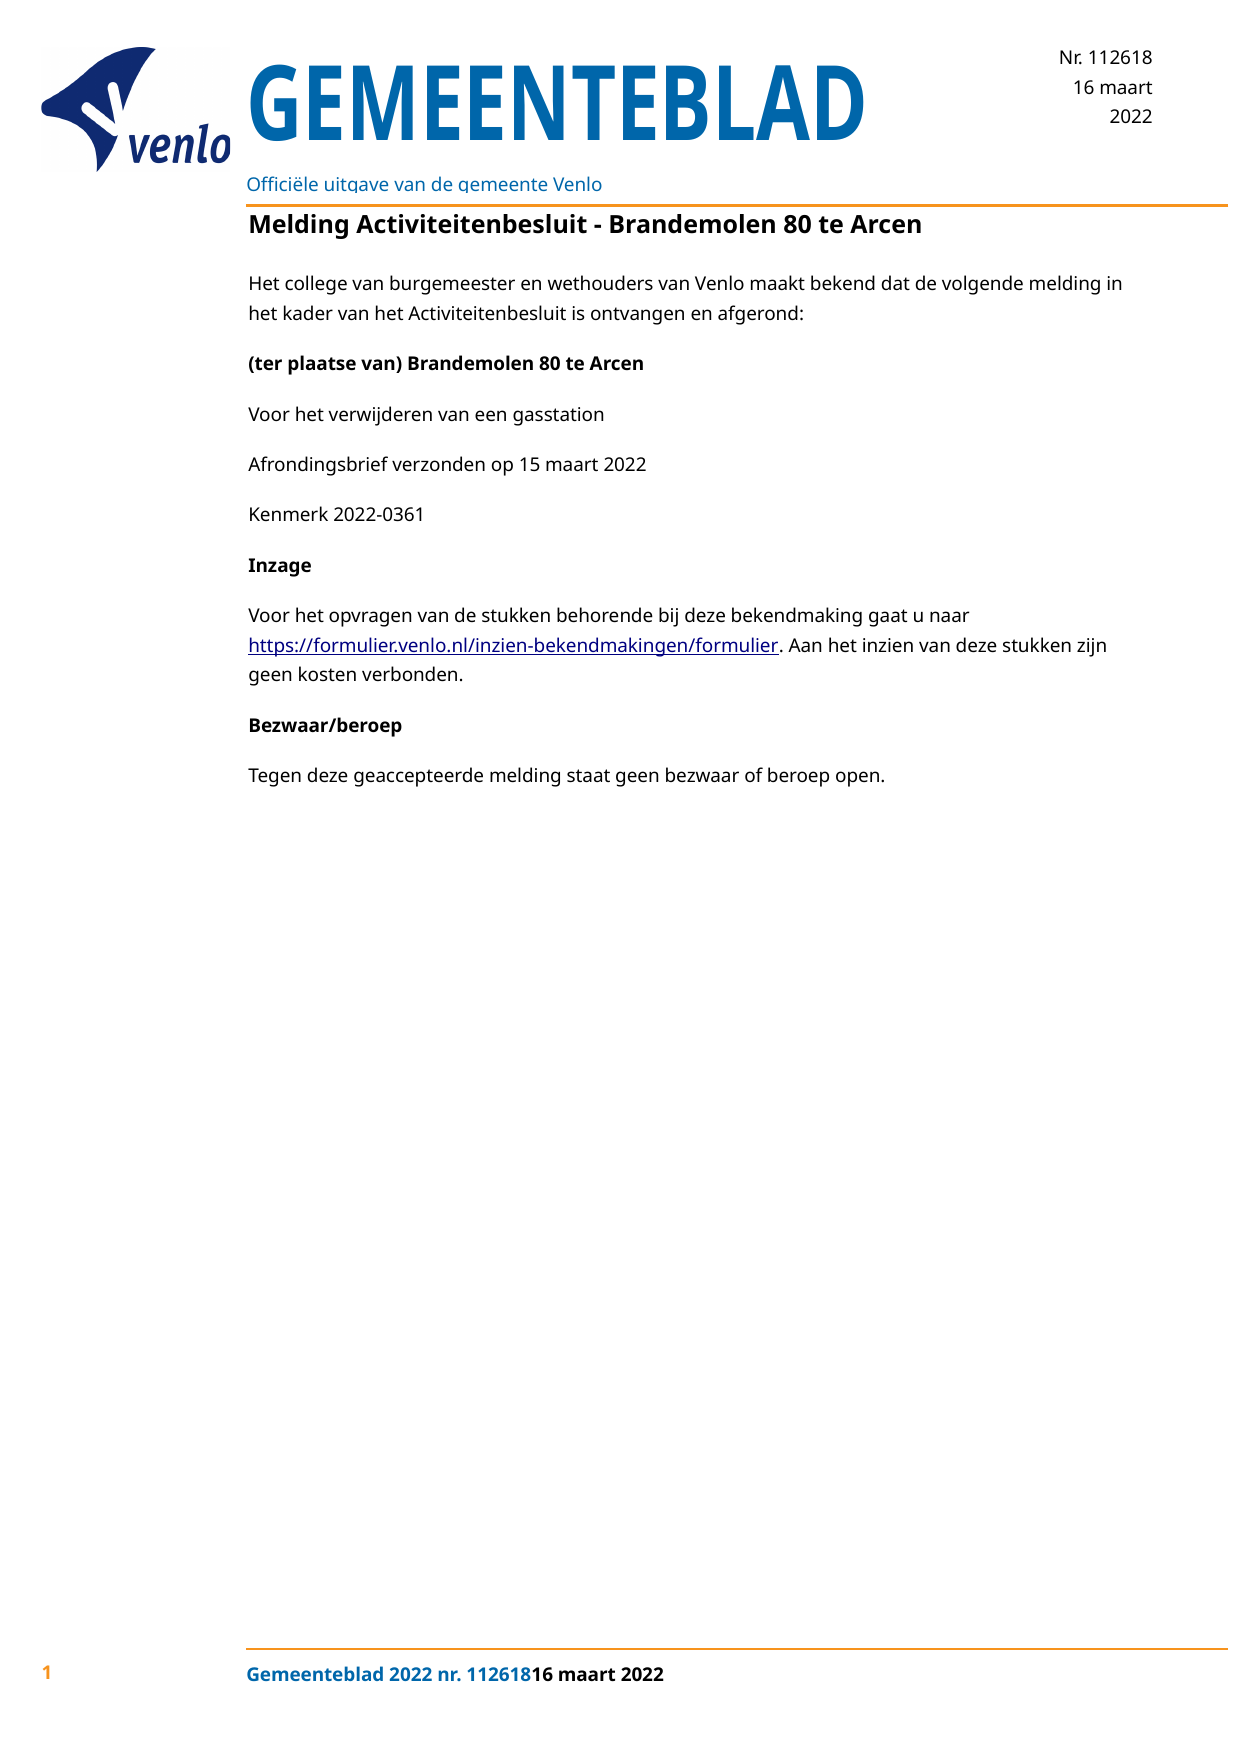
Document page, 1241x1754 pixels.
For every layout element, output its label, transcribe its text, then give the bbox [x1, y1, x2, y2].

text Inzage [248, 552, 1152, 578]
text Tegen deze geaccepteerde melding staat geen bezwaar of beroep open. [248, 762, 1152, 788]
text Voor het opvragen van de stukken behorende bij deze bekendmaking gaat u naar https://formulier.venlo.nl/inzien-bekendmakingen/formulier. Aan het inzien van deze stukken zijn geen kosten verbonden. [248, 602, 1152, 687]
text Kenmerk 2022-0361 [248, 502, 1152, 527]
picture [41, 47, 231, 172]
text Afrondingsbrief verzonden op 15 maart 2022 [248, 451, 1152, 477]
text Het college van burgemeester en wethouders van Venlo maakt bekend dat de volgende melding in het kader van het Activiteitenbesluit is ontvangen en afgerond: [248, 270, 1152, 326]
text Melding Activiteitenbesluit - Brandemolen 80 te Arcen [248, 207, 1152, 241]
text Voor het verwijderen van een gasstation [248, 401, 1152, 426]
text Bezwaar/beroep [248, 712, 1152, 738]
text (ter plaatse van) Brandemolen 80 te Arcen [248, 350, 1152, 376]
